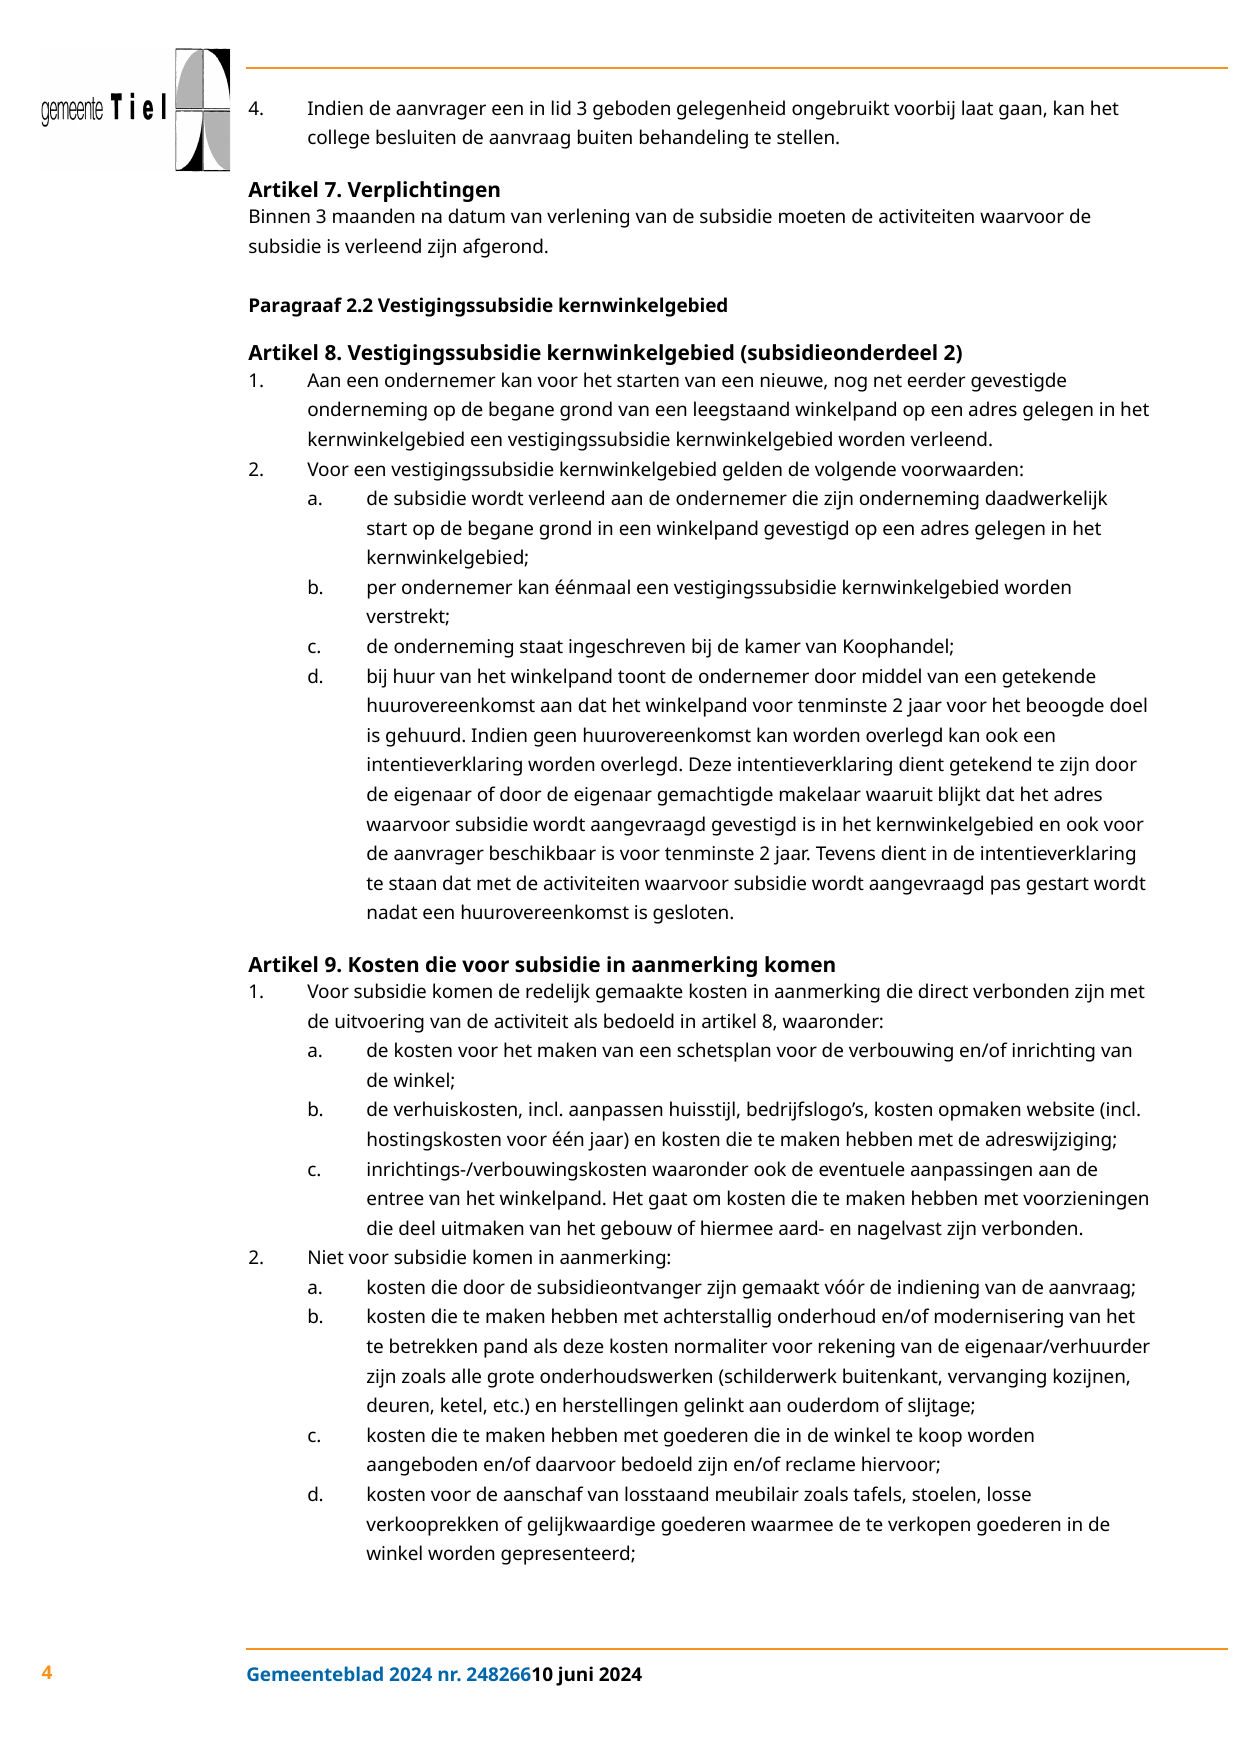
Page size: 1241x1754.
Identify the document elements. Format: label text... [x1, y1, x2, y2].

text Paragraaf 2.2 Vestigingssubsidie kernwinkelgebied [248, 292, 1152, 318]
list Voor subsidie komen de redelijk gemaakte kosten in aanmerking die direct verbonden zijn met de uitvoering van de activiteit als bedoeld in artikel 8, waaronder: [248, 978, 1152, 1034]
list kosten voor de aanschaf van losstaand meubilair zoals tafels, stoelen, losse verkooprekken of gelijkwaardige goederen waarmee de te verkopen goederen in de winkel worden gepresenteerd; [307, 1481, 1152, 1566]
list kosten die te maken hebben met achterstallig onderhoud en/of modernisering van het te betrekken pand als deze kosten normaliter voor rekening van de eigenaar/verhuurder zijn zoals alle grote onderhoudswerken (schilderwerk buitenkant, vervanging kozijnen, deuren, ketel, etc.) en herstellingen gelinkt aan ouderdom of slijtage; [307, 1304, 1152, 1418]
list de kosten voor het maken van een schetsplan voor de verbouwing en/of inrichting van de winkel; [307, 1037, 1152, 1093]
picture [41, 47, 231, 172]
list inrichtings-/verbouwingskosten waaronder ook de eventuele aanpassingen aan de entree van het winkelpand. Het gaat om kosten die te maken hebben met voorzieningen die deel uitmaken van het gebouw of hiermee aard- en nagelvast zijn verbonden. [307, 1156, 1152, 1241]
list bij huur van het winkelpand toont de ondernemer door middel van een getekende huurovereenkomst aan dat het winkelpand voor tenminste 2 jaar voor het beoogde doel is gehuurd. Indien geen huurovereenkomst kan worden overlegd kan ook een intentieverklaring worden overlegd. Deze intentieverklaring dient getekend te zijn door de eigenaar of door de eigenaar gemachtigde makelaar waaruit blijkt dat het adres waarvoor subsidie wordt aangevraagd gevestigd is in het kernwinkelgebied en ook voor de aanvrager beschikbaar is voor tenminste 2 jaar. Tevens dient in de intentieverklaring te staan dat met de activiteiten waarvoor subsidie wordt aangevraagd pas gestart wordt nadat een huurovereenkomst is gesloten. [307, 663, 1152, 925]
list de verhuiskosten, incl. aanpassen huisstijl, bedrijfslogo’s, kosten opmaken website (incl. hostingskosten voor één jaar) en kosten die te maken hebben met de adreswijziging; [307, 1097, 1152, 1152]
text Artikel 9. Kosten die voor subsidie in aanmerking komen [248, 950, 1152, 978]
list Aan een ondernemer kan voor het starten van een nieuwe, nog net eerder gevestigde onderneming op de begane grond van een leegstaand winkelpand op een adres gelegen in het kernwinkelgebied een vestigingssubsidie kernwinkelgebied worden verleend. [248, 367, 1152, 452]
list Niet voor subsidie komen in aanmerking: [248, 1244, 1152, 1270]
list kosten die door de subsidieontvanger zijn gemaakt vóór de indiening van de aanvraag; [307, 1274, 1152, 1300]
list per ondernemer kan éénmaal een vestigingssubsidie kernwinkelgebied worden verstrekt; [307, 574, 1152, 629]
list kosten die te maken hebben met goederen die in de winkel te koop worden aangeboden en/of daarvoor bedoeld zijn en/of reclame hiervoor; [307, 1422, 1152, 1477]
list de subsidie wordt verleend aan de ondernemer die zijn onderneming daadwerkelijk start op de begane grond in een winkelpand gevestigd op een adres gelegen in het kernwinkelgebied; [307, 485, 1152, 570]
list Voor een vestigingssubsidie kernwinkelgebied gelden de volgende voorwaarden: [248, 456, 1152, 481]
list Indien de aanvrager een in lid 3 geboden gelegenheid ongebruikt voorbij laat gaan, kan het college besluiten de aanvraag buiten behandeling te stellen. [248, 95, 1152, 150]
text Binnen 3 maanden na datum van verlening van de subsidie moeten de activiteiten waarvoor de subsidie is verleend zijn afgerond. [248, 203, 1152, 258]
text Artikel 8. Vestigingssubsidie kernwinkelgebied (subsidieonderdeel 2) [248, 338, 1152, 367]
text Artikel 7. Verplichtingen [248, 175, 1152, 203]
list de onderneming staat ingeschreven bij de kamer van Koophandel; [307, 633, 1152, 659]
